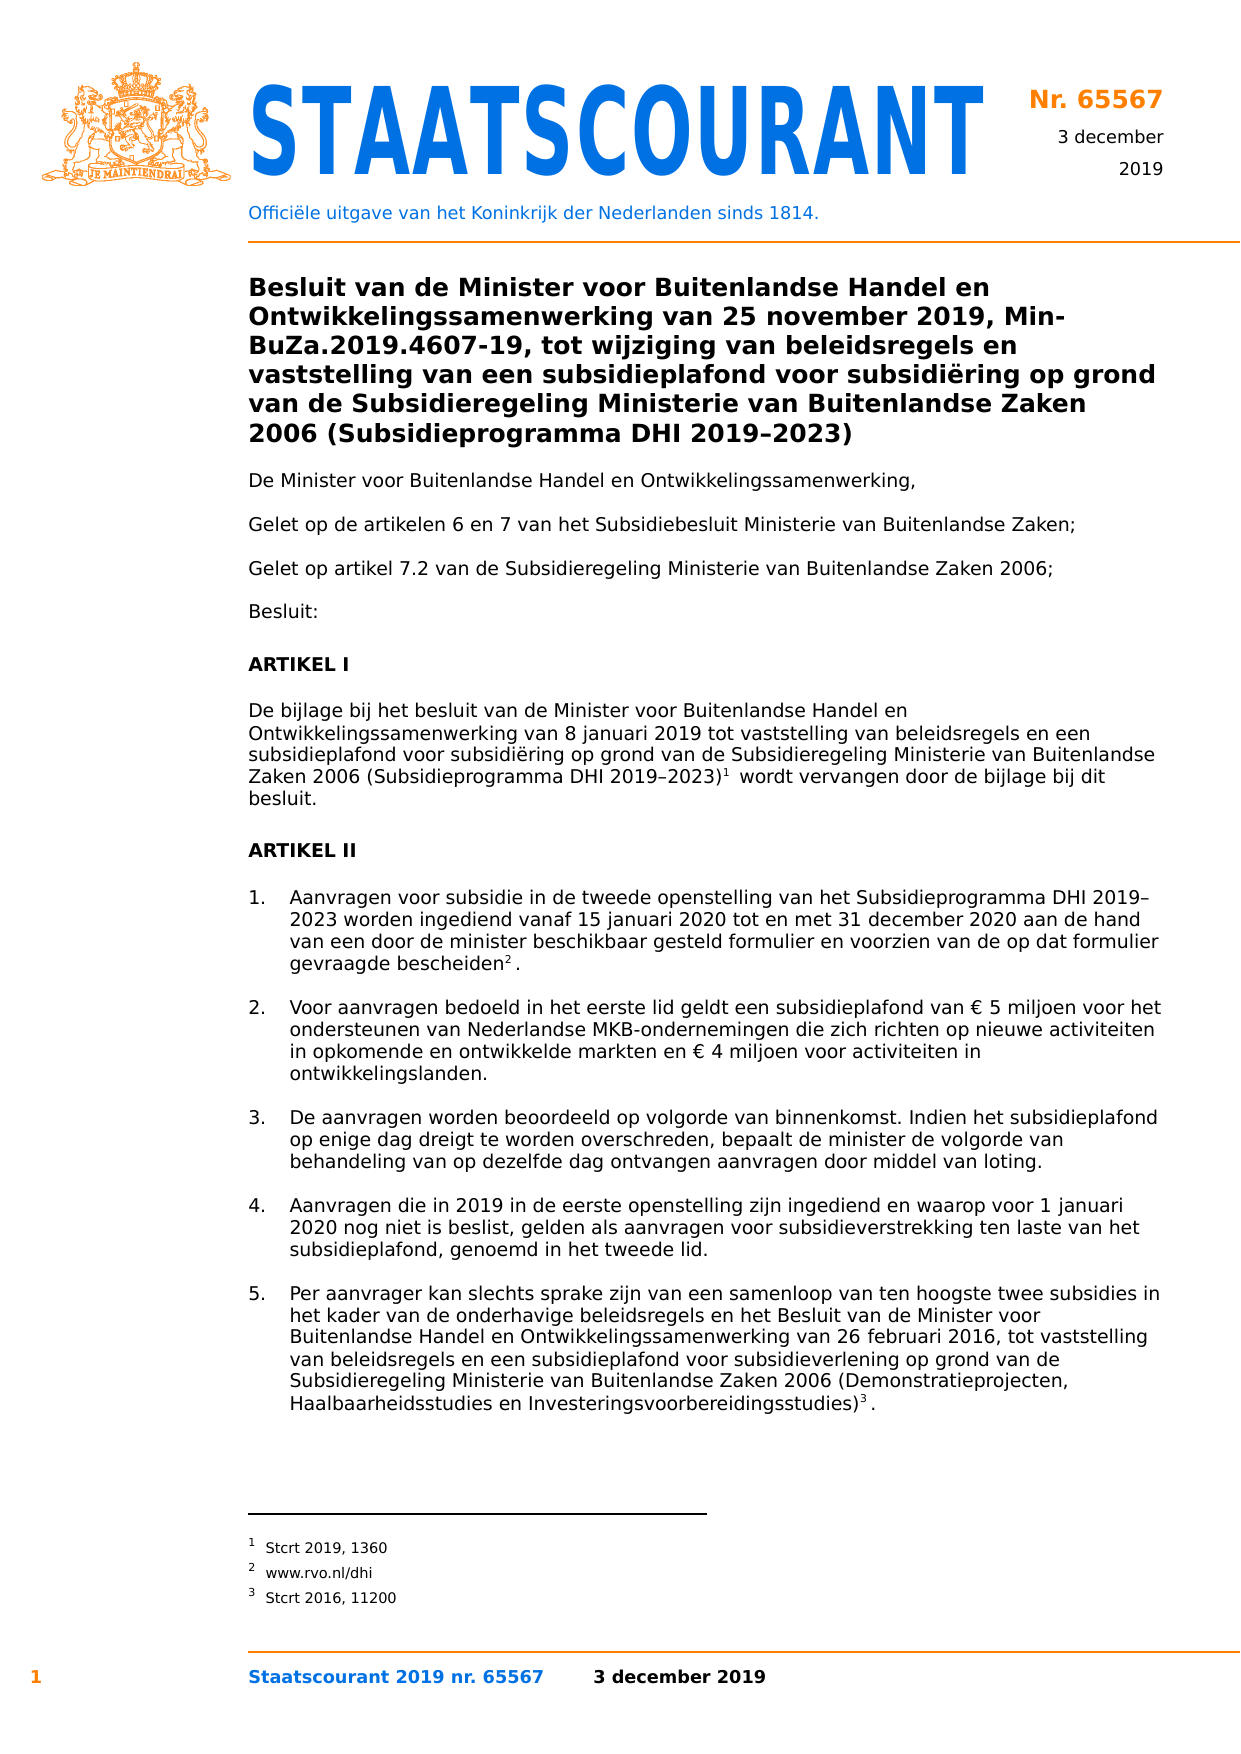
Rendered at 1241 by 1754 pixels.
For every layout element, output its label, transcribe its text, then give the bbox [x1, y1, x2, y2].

text De bijlage bij het besluit van de Minister voor Buitenlandse Handel en Ontwikkelingssamenwerking van 8 januari 2019 tot vaststelling van beleidsregels en een subsidieplafond voor subsidiëring op grond van de Subsidieregeling Ministerie van Buitenlandse Zaken 2006 (Subsidieprogramma DHI 2019–2023) wordt vervangen door de bijlage bij dit besluit. [248, 700, 1163, 810]
text 4. Aanvragen die in 2019 in de eerste openstelling zijn ingediend en waarop voor 1 januari 2020 nog niet is beslist, gelden als aanvragen voor subsidieverstrekking ten laste van het subsidieplafond, genoemd in het tweede lid. [248, 1195, 1163, 1261]
text Stcrt 2016, 11200 [248, 1586, 1163, 1608]
table_header [25, 62, 248, 241]
subtitle ARTIKEL I [248, 653, 1163, 675]
text De Minister voor Buitenlandse Handel en Ontwikkelingssamenwerking, [248, 470, 1163, 492]
picture [41, 62, 231, 186]
table_cell 2019 [998, 153, 1240, 203]
table_cell 3 december [998, 121, 1240, 153]
table_cell Officiële uitgave van het Koninkrijk der Nederlanden sinds 1814. [248, 203, 1240, 241]
text 1. Aanvragen voor subsidie in de tweede openstelling van het Subsidieprogramma DHI 2019–2023 worden ingediend vanaf 15 januari 2020 tot en met 31 december 2020 aan de hand van een door de minister beschikbaar gesteld formulier en voorzien van de op dat formulier gevraagde bescheiden. [248, 887, 1163, 975]
text Stcrt 2019, 1360 [248, 1536, 1163, 1558]
text www.rvo.nl/dhi [248, 1561, 1163, 1583]
text 3. De aanvragen worden beoordeeld op volgorde van binnenkomst. Indien het subsidieplafond op enige dag dreigt te worden overschreden, bepaalt de minister de volgorde van behandeling van op dezelfde dag ontvangen aanvragen door middel van loting. [248, 1107, 1163, 1173]
text Gelet op artikel 7.2 van de Subsidieregeling Ministerie van Buitenlandse Zaken 2006; [248, 558, 1163, 579]
subtitle Besluit van de Minister voor Buitenlandse Handel en Ontwikkelingssamenwerking van 25 november 2019, Min-BuZa.2019.4607-19, tot wijziging van beleidsregels en vaststelling van een subsidieplafond voor subsidiëring op grond van de Subsidieregeling Ministerie van Buitenlandse Zaken 2006 (Subsidieprogramma DHI 2019–2023) [248, 273, 1163, 448]
table_header STAATSCOURANT [248, 62, 998, 203]
text Gelet op de artikelen 6 en 7 van het Subsidiebesluit Ministerie van Buitenlandse Zaken; [248, 514, 1163, 536]
subtitle ARTIKEL II [248, 840, 1163, 862]
text 2. Voor aanvragen bedoeld in het eerste lid geldt een subsidieplafond van € 5 miljoen voor het ondersteunen van Nederlandse MKB-ondernemingen die zich richten op nieuwe activiteiten in opkomende en ontwikkelde markten en € 4 miljoen voor activiteiten in ontwikkelingslanden. [248, 997, 1163, 1085]
table_header Nr. 65567 [998, 62, 1240, 121]
text 5. Per aanvrager kan slechts sprake zijn van een samenloop van ten hoogste twee subsidies in het kader van de onderhavige beleidsregels en het Besluit van de Minister voor Buitenlandse Handel en Ontwikkelingssamenwerking van 26 februari 2016, tot vaststelling van beleidsregels en een subsidieplafond voor subsidieverlening op grond van de Subsidieregeling Ministerie van Buitenlandse Zaken 2006 (Demonstratieprojecten, Haalbaarheidsstudies en Investeringsvoorbereidingsstudies). [248, 1282, 1163, 1414]
text Besluit: [248, 601, 1163, 623]
